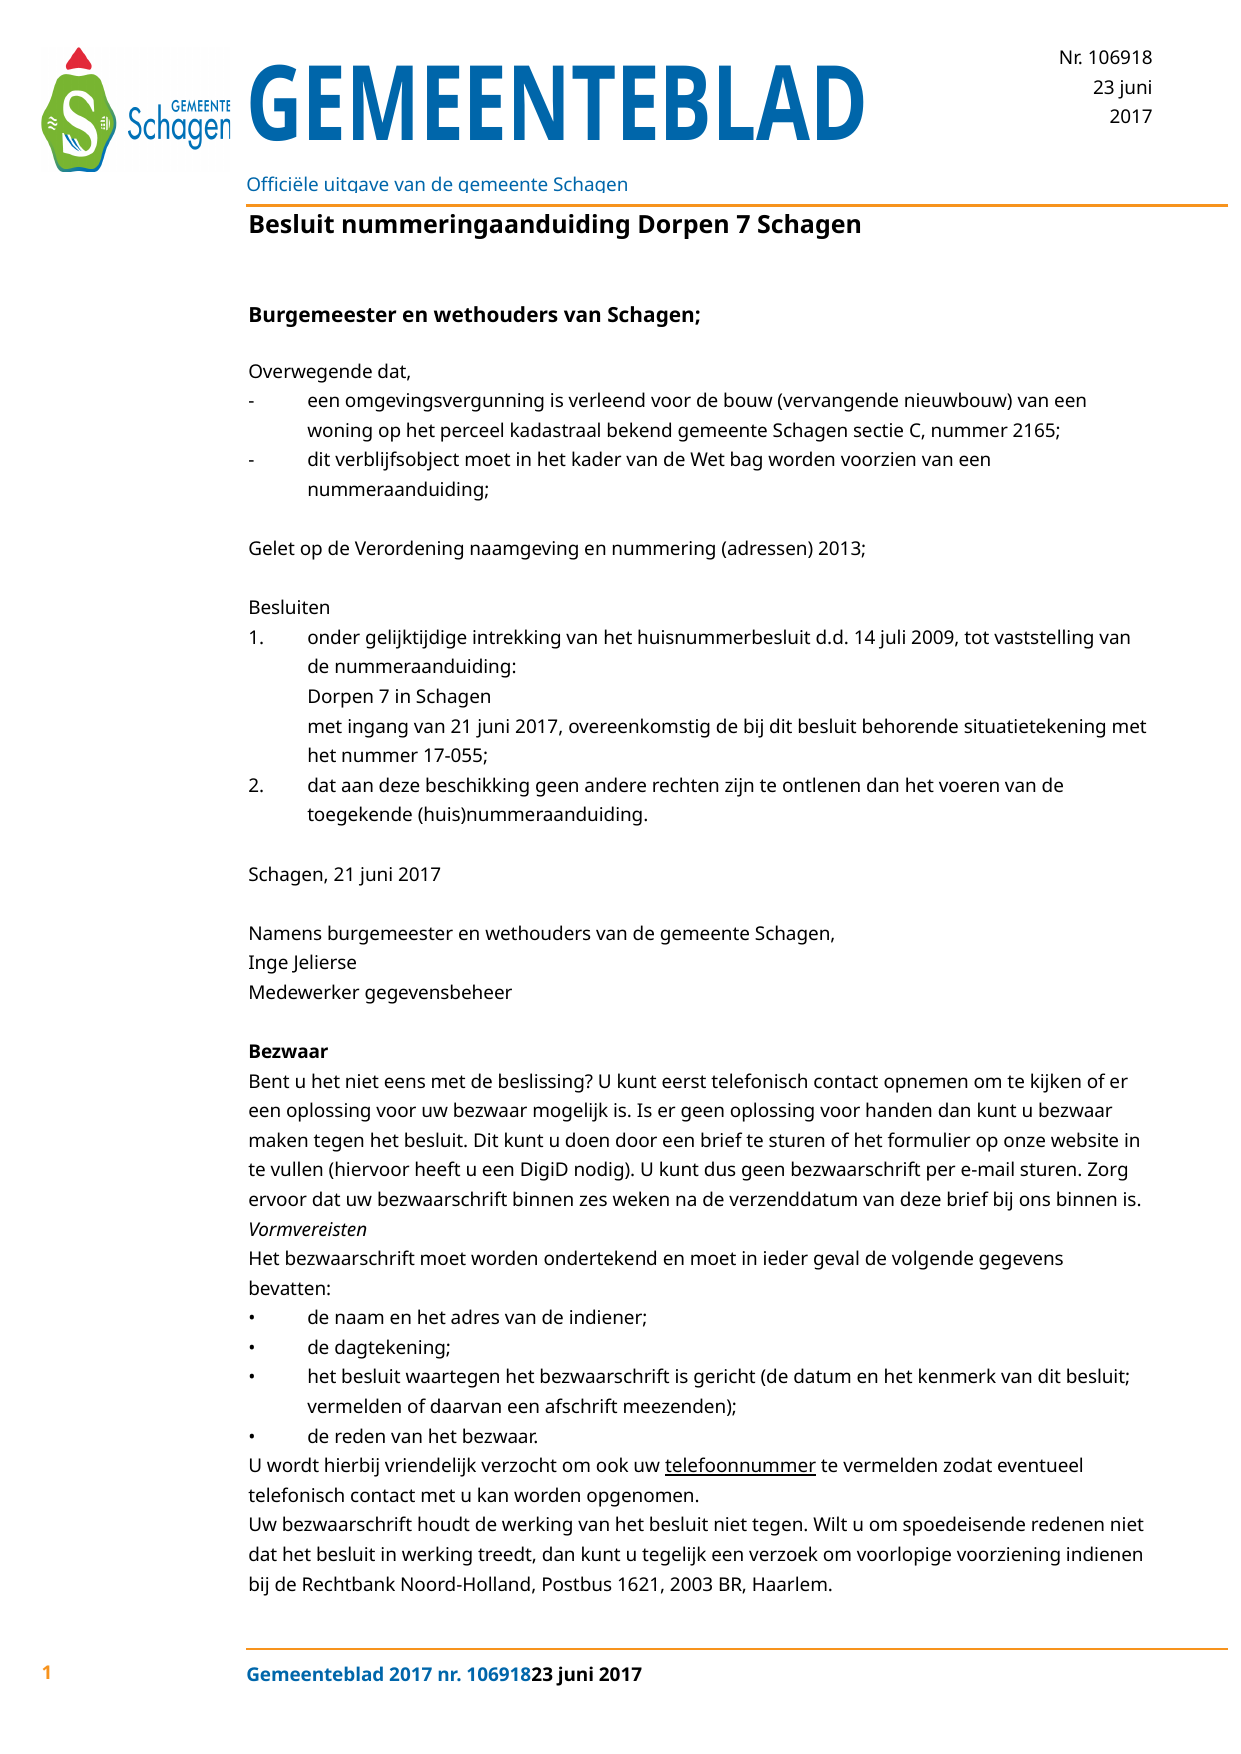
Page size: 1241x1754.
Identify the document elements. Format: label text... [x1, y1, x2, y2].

text Overwegende dat, [248, 358, 1152, 384]
text Besluit nummeringaanduiding Dorpen 7 Schagen [248, 207, 1152, 241]
text Schagen, 21 juni 2017 [248, 861, 1152, 887]
list het besluit waartegen het bezwaarschrift is gericht (de datum en het kenmerk van dit besluit; vermelden of daarvan een afschrift meezenden); [248, 1364, 1152, 1419]
list een omgevingsvergunning is verleend voor de bouw (vervangende nieuwbouw) van een woning op het perceel kadastraal bekend gemeente Schagen sectie C, nummer 2165; [248, 387, 1152, 443]
list dat aan deze beschikking geen andere rechten zijn te ontlenen dan het voeren van de toegekende (huis)nummeraanduiding. [248, 772, 1152, 827]
text Namens burgemeester en wethouders van de gemeente Schagen, [248, 920, 1152, 946]
text Bezwaar [248, 1038, 1152, 1064]
text Het bezwaarschrift moet worden ondertekend en moet in ieder geval de volgende gegevens bevatten: [248, 1245, 1152, 1301]
text Vormvereisten [248, 1216, 1152, 1242]
list met ingang van 21 juni 2017, overeenkomstig de bij dit besluit behorende situatietekening met het nummer 17-055; [248, 713, 1152, 768]
list de reden van het bezwaar. [248, 1423, 1152, 1449]
list dit verblijfsobject moet in het kader van de Wet bag worden voorzien van een nummeraanduiding; [248, 447, 1152, 502]
text Besluiten [248, 594, 1152, 620]
picture [41, 47, 231, 172]
text Uw bezwaarschrift houdt de werking van het besluit niet tegen. Wilt u om spoedeisende redenen niet dat het besluit in werking treedt, dan kunt u tegelijk een verzoek om voorlopige voorziening indienen bij de Rechtbank Noord-Holland, Postbus 1621, 2003 BR, Haarlem. [248, 1512, 1152, 1597]
text Burgemeester en wethouders van Schagen; [248, 300, 1152, 328]
text Inge Jelierse [248, 949, 1152, 975]
list de dagtekening; [248, 1334, 1152, 1360]
text Gelet op de Verordening naamgeving en nummering (adressen) 2013; [248, 535, 1152, 561]
text Medewerker gegevensbeheer [248, 979, 1152, 1005]
list Dorpen 7 in Schagen [248, 683, 1152, 709]
text U wordt hierbij vriendelijk verzocht om ook uw telefoonnummer te vermelden zodat eventueel telefonisch contact met u kan worden opgenomen. [248, 1452, 1152, 1508]
list onder gelijktijdige intrekking van het huisnummerbesluit d.d. 14 juli 2009, tot vaststelling van de nummeraanduiding: [248, 624, 1152, 679]
list de naam en het adres van de indiener; [248, 1304, 1152, 1330]
text Bent u het niet eens met de beslissing? U kunt eerst telefonisch contact opnemen om te kijken of er een oplossing voor uw bezwaar mogelijk is. Is er geen oplossing voor handen dan kunt u bezwaar maken tegen het besluit. Dit kunt u doen door een brief te sturen of het formulier op onze website in te vullen (hiervoor heeft u een DigiD nodig). U kunt dus geen bezwaarschrift per e-mail sturen. Zorg ervoor dat uw bezwaarschrift binnen zes weken na de verzenddatum van deze brief bij ons binnen is. [248, 1068, 1152, 1212]
